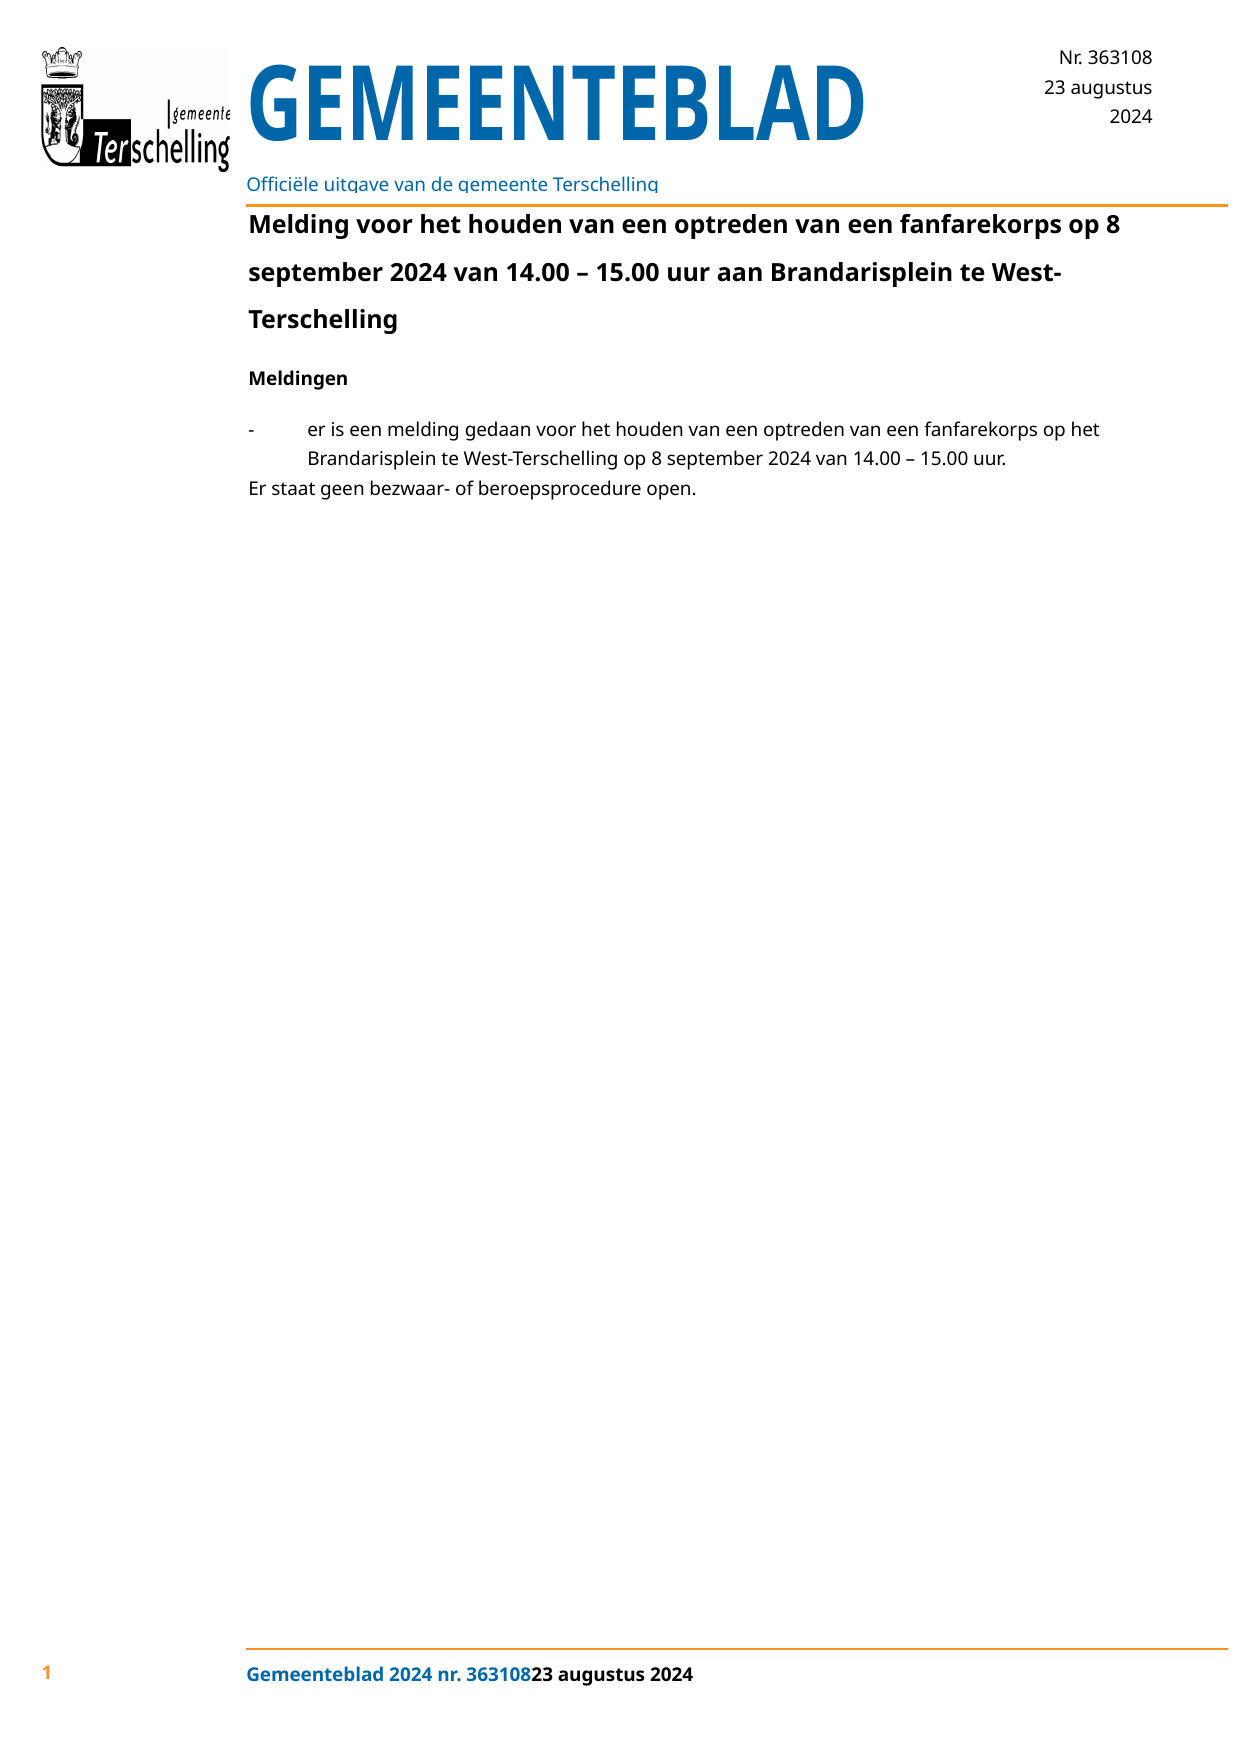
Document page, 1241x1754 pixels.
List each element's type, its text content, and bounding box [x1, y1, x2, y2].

list er is een melding gedaan voor het houden van een optreden van een fanfarekorps op het Brandarisplein te West-Terschelling op 8 september 2024 van 14.00 – 15.00 uur. [248, 416, 1152, 471]
text Meldingen [248, 366, 1152, 391]
text Melding voor het houden van een optreden van een fanfarekorps op 8 september 2024 van 14.00 – 15.00 uur aan Brandarisplein te West-Terschelling [248, 207, 1152, 336]
picture [41, 47, 231, 172]
text Er staat geen bezwaar- of beroepsprocedure open. [248, 475, 1152, 501]
